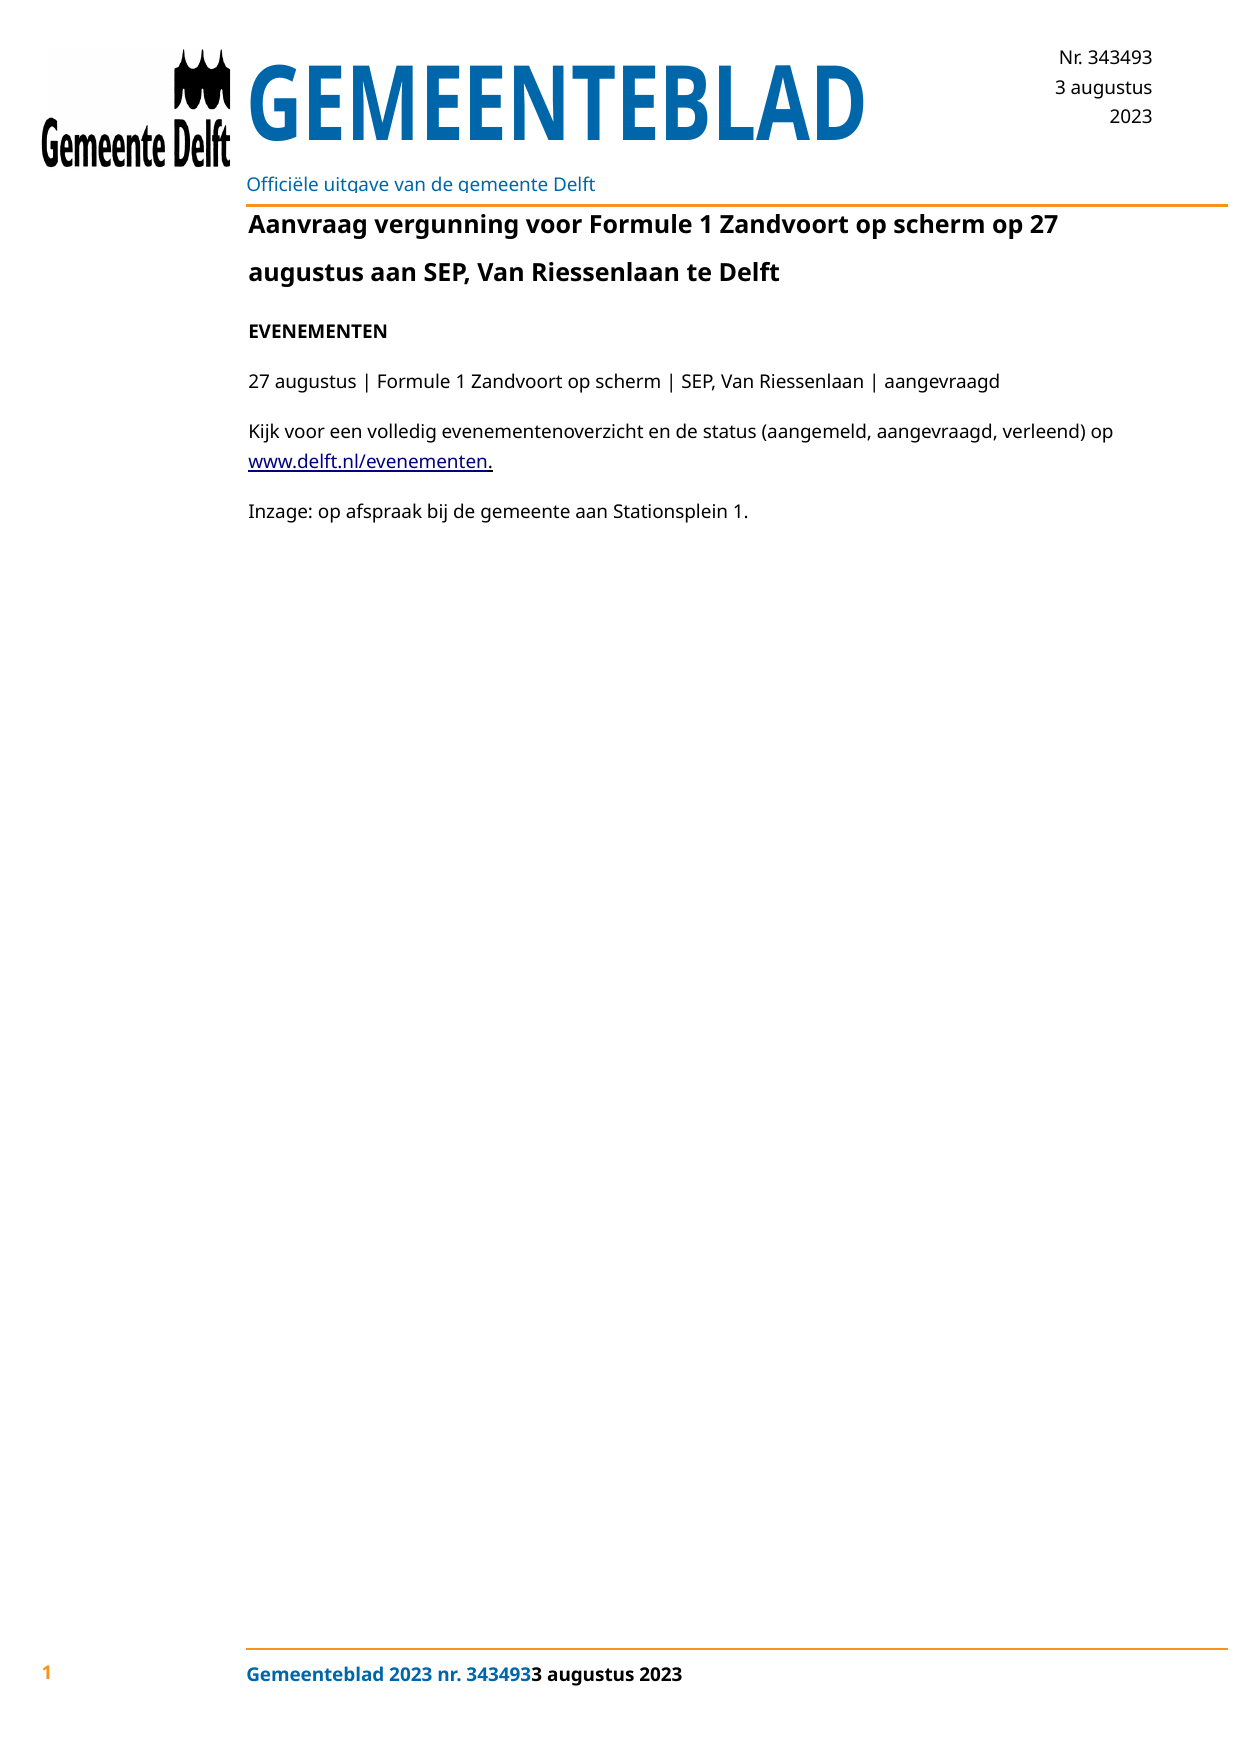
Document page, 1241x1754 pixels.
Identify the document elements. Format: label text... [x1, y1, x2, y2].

text Kijk voor een volledig evenementenoverzicht en de status (aangemeld, aangevraagd, verleend) op www.delft.nl/evenementen. [248, 419, 1152, 474]
text Aanvraag vergunning voor Formule 1 Zandvoort op scherm op 27 augustus aan SEP, Van Riessenlaan te Delft [248, 207, 1152, 288]
text Inzage: op afspraak bij de gemeente aan Stationsplein 1. [248, 499, 1152, 524]
picture [41, 47, 231, 172]
text EVENEMENTEN [248, 318, 1152, 344]
text 27 augustus | Formule 1 Zandvoort op scherm | SEP, Van Riessenlaan | aangevraagd [248, 368, 1152, 394]
